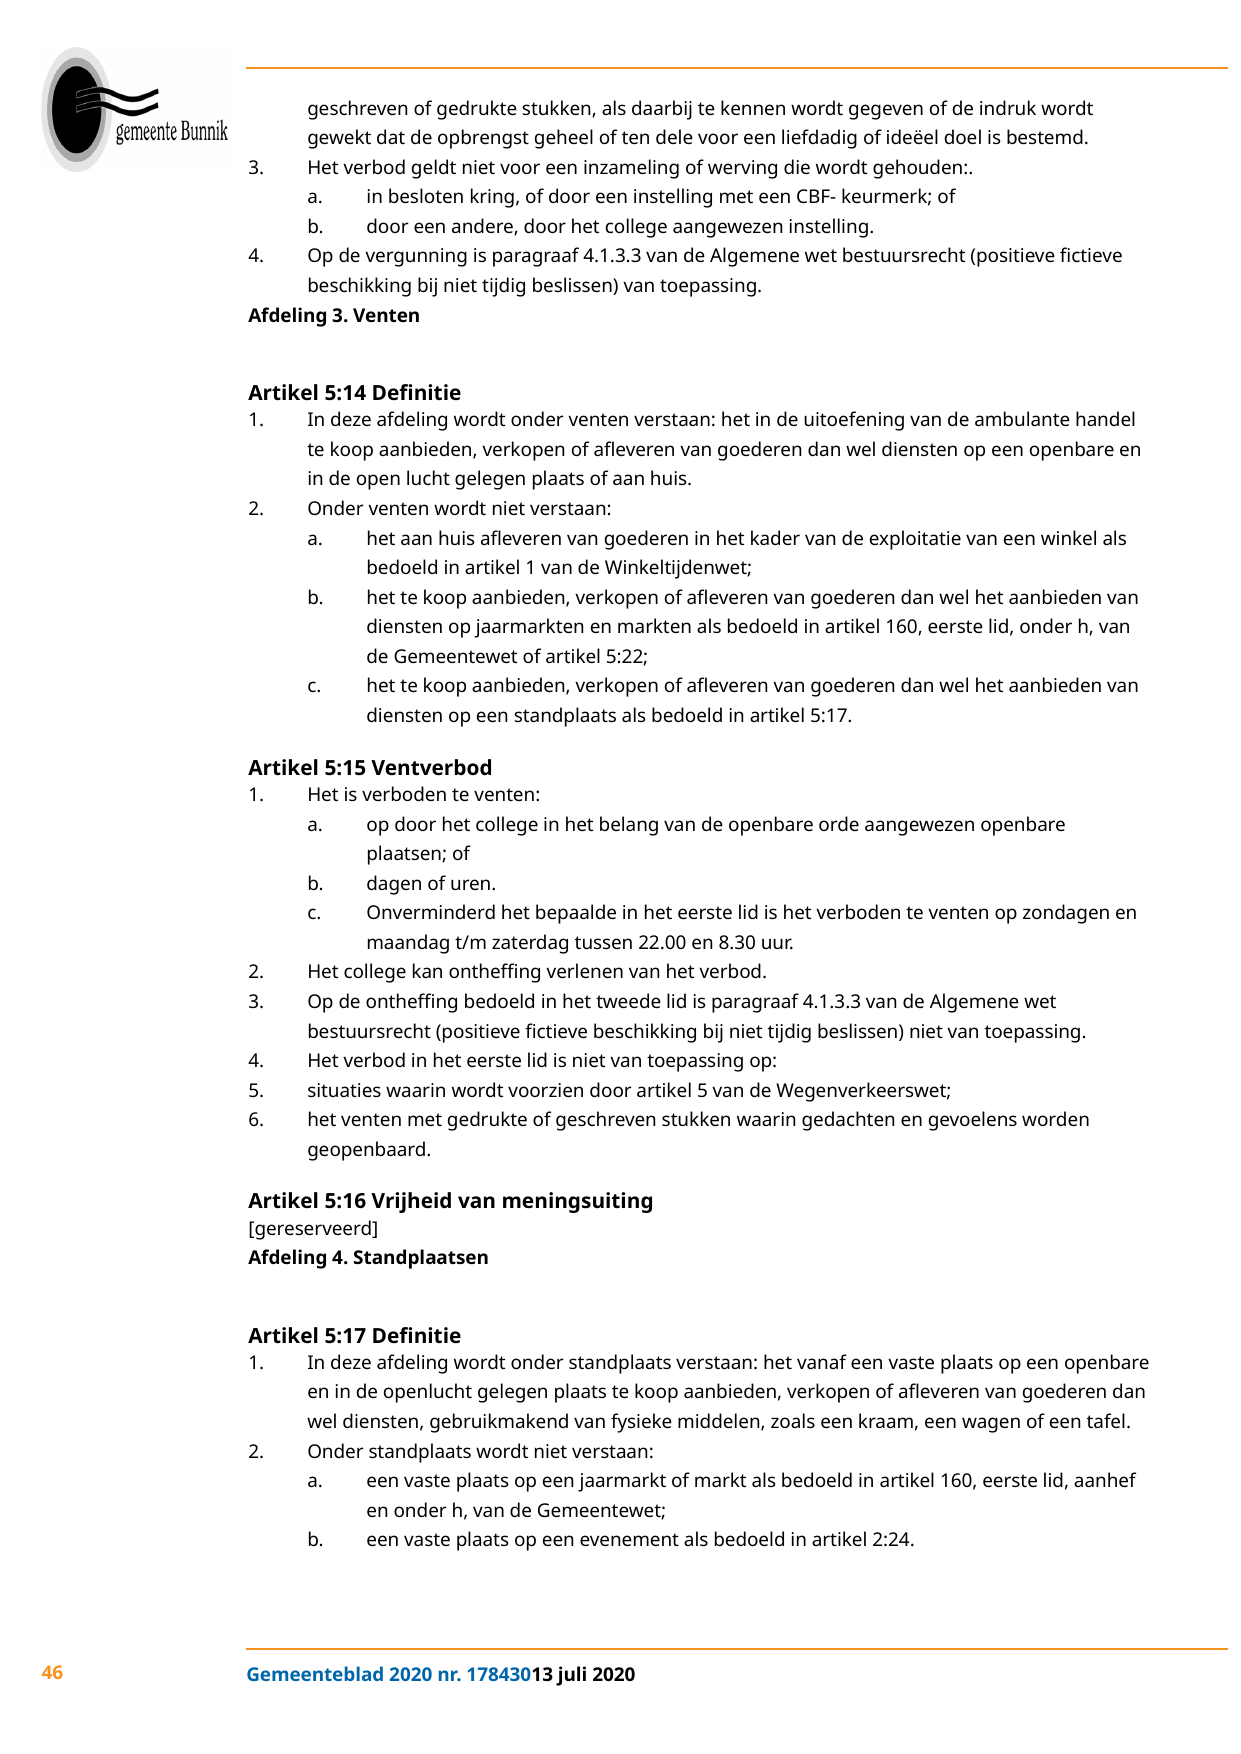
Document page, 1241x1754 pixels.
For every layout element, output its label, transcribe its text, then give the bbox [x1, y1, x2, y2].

list het te koop aanbieden, verkopen of afleveren van goederen dan wel het aanbieden van diensten op jaarmarkten en markten als bedoeld in artikel 160, eerste lid, onder h, van de Gemeentewet of artikel 5:22; [307, 584, 1152, 669]
text Afdeling 4. Standplaatsen [248, 1244, 1152, 1270]
list Op de ontheffing bedoeld in het tweede lid is paragraaf 4.1.3.3 van de Algemene wet bestuursrecht (positieve fictieve beschikking bij niet tijdig beslissen) niet van toepassing. [248, 988, 1152, 1043]
list geschreven of gedrukte stukken, als daarbij te kennen wordt gegeven of de indruk wordt gewekt dat de opbrengst geheel of ten dele voor een liefdadig of ideëel doel is bestemd. [248, 95, 1152, 150]
list Op de vergunning is paragraaf 4.1.3.3 van de Algemene wet bestuursrecht (positieve fictieve beschikking bij niet tijdig beslissen) van toepassing. [248, 243, 1152, 298]
list dagen of uren. [307, 870, 1152, 896]
list Onder venten wordt niet verstaan: [248, 495, 1152, 521]
list een vaste plaats op een jaarmarkt of markt als bedoeld in artikel 160, eerste lid, aanhef en onder h, van de Gemeentewet; [307, 1467, 1152, 1523]
text Artikel 5:15 Ventverbod [248, 753, 1152, 781]
text Afdeling 3. Venten [248, 302, 1152, 328]
list door een andere, door het college aangewezen instelling. [307, 213, 1152, 239]
list situaties waarin wordt voorzien door artikel 5 van de Wegenverkeerswet; [248, 1077, 1152, 1103]
list het venten met gedrukte of geschreven stukken waarin gedachten en gevoelens worden geopenbaard. [248, 1107, 1152, 1162]
list Het is verboden te venten: [248, 781, 1152, 807]
list op door het college in het belang van de openbare orde aangewezen openbare plaatsen; of [307, 811, 1152, 866]
list Het verbod geldt niet voor een inzameling of werving die wordt gehouden:. [248, 154, 1152, 180]
list In deze afdeling wordt onder venten verstaan: het in de uitoefening van de ambulante handel te koop aanbieden, verkopen of afleveren van goederen dan wel diensten op een openbare en in de open lucht gelegen plaats of aan huis. [248, 406, 1152, 491]
list In deze afdeling wordt onder standplaats verstaan: het vanaf een vaste plaats op een openbare en in de openlucht gelegen plaats te koop aanbieden, verkopen of afleveren van goederen dan wel diensten, gebruikmakend van fysieke middelen, zoals een kraam, een wagen of een tafel. [248, 1349, 1152, 1434]
text Artikel 5:17 Definitie [248, 1321, 1152, 1349]
list Onder standplaats wordt niet verstaan: [248, 1438, 1152, 1464]
list een vaste plaats op een evenement als bedoeld in artikel 2:24. [307, 1527, 1152, 1552]
picture [41, 47, 231, 172]
list in besloten kring, of door een instelling met een CBF- keurmerk; of [307, 183, 1152, 209]
list Het verbod in het eerste lid is niet van toepassing op: [248, 1047, 1152, 1073]
text Artikel 5:14 Definitie [248, 378, 1152, 406]
text [gereserveerd] [248, 1215, 1152, 1241]
list Onverminderd het bepaalde in het eerste lid is het verboden te venten op zondagen en maandag t/m zaterdag tussen 22.00 en 8.30 uur. [307, 899, 1152, 955]
list Het college kan ontheffing verlenen van het verbod. [248, 959, 1152, 984]
list het te koop aanbieden, verkopen of afleveren van goederen dan wel het aanbieden van diensten op een standplaats als bedoeld in artikel 5:17. [307, 673, 1152, 728]
text Artikel 5:16 Vrijheid van meningsuiting [248, 1187, 1152, 1215]
list het aan huis afleveren van goederen in het kader van de exploitatie van een winkel als bedoeld in artikel 1 van de Winkeltijdenwet; [307, 525, 1152, 580]
